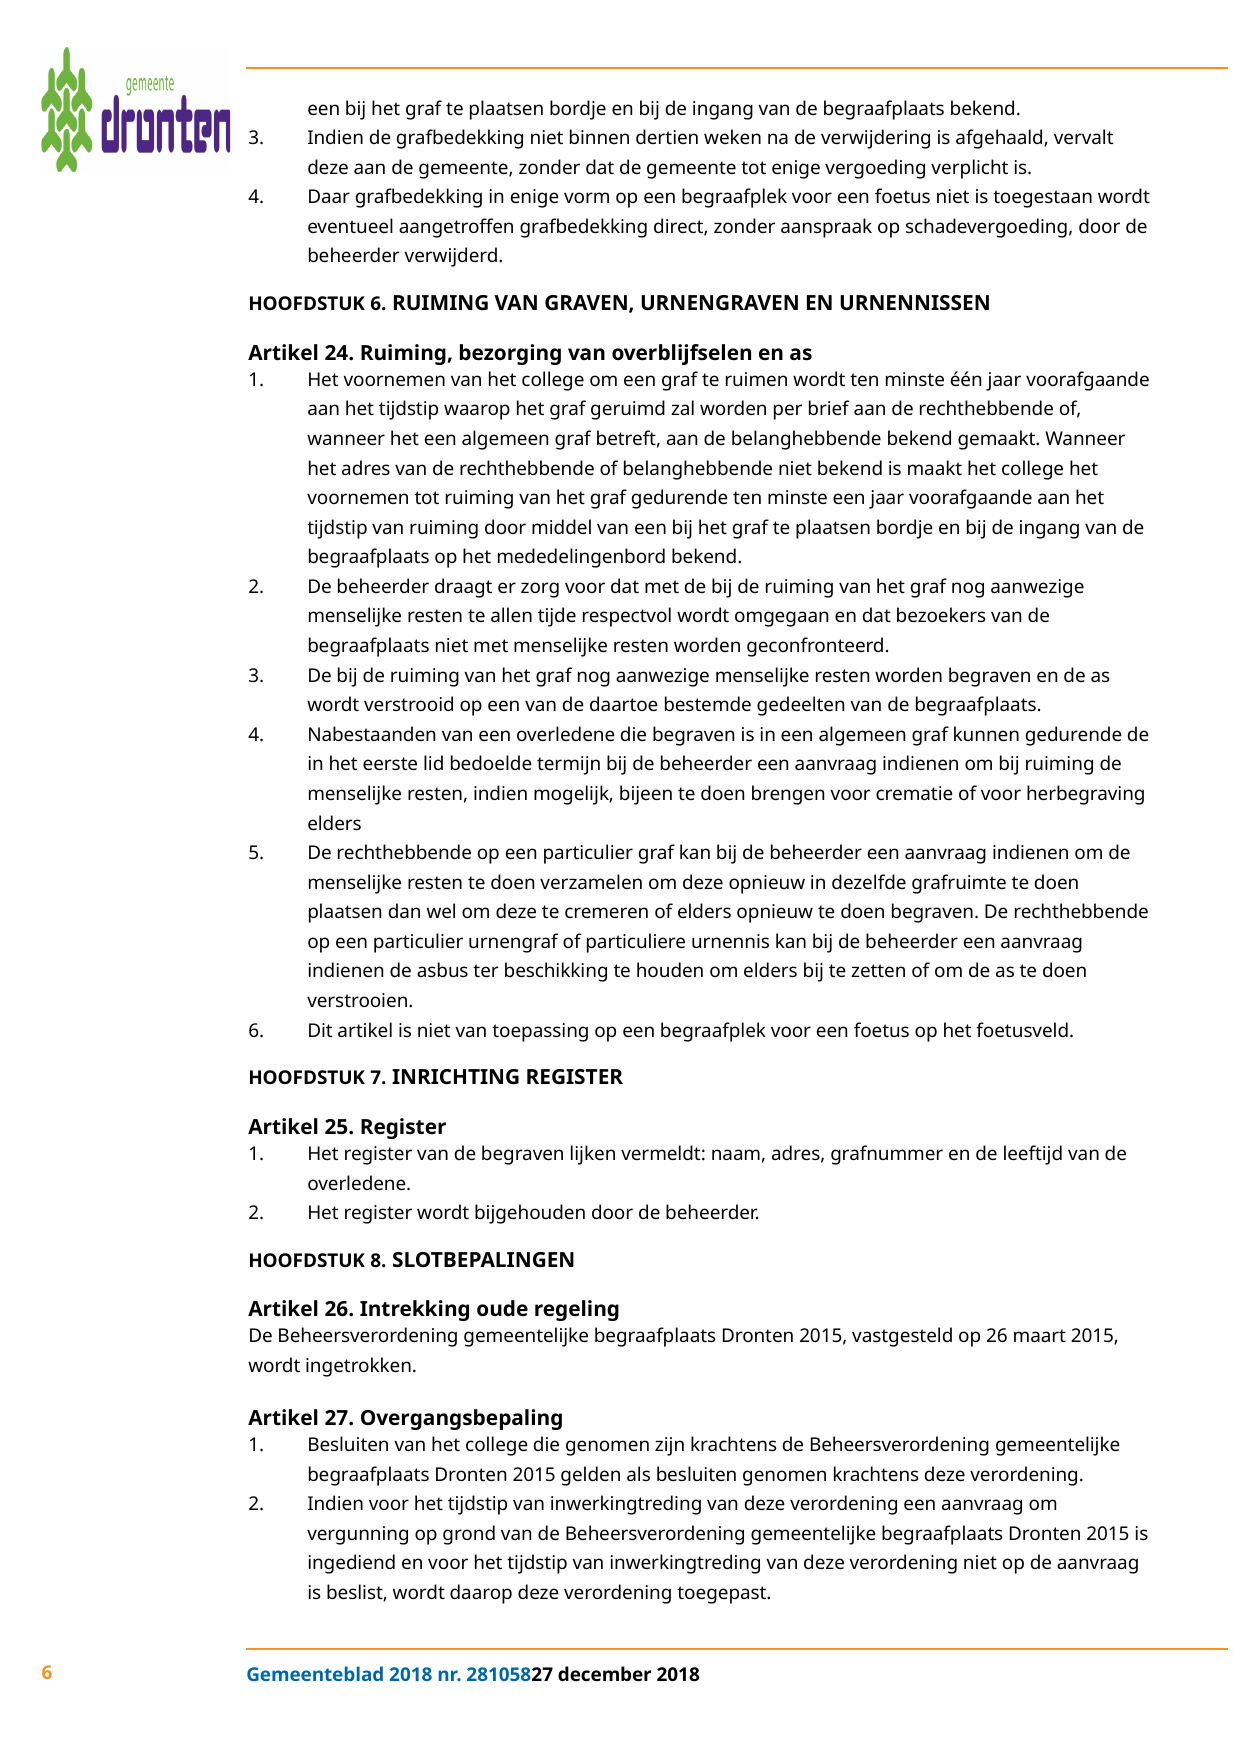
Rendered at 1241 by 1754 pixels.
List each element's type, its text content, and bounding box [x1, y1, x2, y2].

list De beheerder draagt er zorg voor dat met de bij de ruiming van het graf nog aanwezige menselijke resten te allen tijde respectvol wordt omgegaan en dat bezoekers van de begraafplaats niet met menselijke resten worden geconfronteerd. [248, 573, 1152, 658]
list Dit artikel is niet van toepassing op een begraafplek voor een foetus op het foetusveld. [248, 1017, 1152, 1043]
list Het voornemen van het college om een graf te ruimen wordt ten minste één jaar voorafgaande aan het tijdstip waarop het graf geruimd zal worden per brief aan de rechthebbende of, wanneer het een algemeen graf betreft, aan de belanghebbende bekend gemaakt. Wanneer het adres van de rechthebbende of belanghebbende niet bekend is maakt het college het voornemen tot ruiming van het graf gedurende ten minste een jaar voorafgaande aan het tijdstip van ruiming door middel van een bij het graf te plaatsen bordje en bij de ingang van de begraafplaats op het mededelingenbord bekend. [248, 366, 1152, 569]
text HOOFDSTUK 8. SLOTBEPALINGEN [248, 1245, 1152, 1273]
text Artikel 25. Register [248, 1112, 1152, 1140]
list Besluiten van het college die genomen zijn krachtens de Beheersverordening gemeentelijke begraafplaats Dronten 2015 gelden als besluiten genomen krachtens deze verordening. [248, 1431, 1152, 1486]
picture [41, 47, 231, 172]
text Artikel 27. Overgangsbepaling [248, 1403, 1152, 1431]
list Indien voor het tijdstip van inwerkingtreding van deze verordening een aanvraag om vergunning op grond van de Beheersverordening gemeentelijke begraafplaats Dronten 2015 is ingediend en voor het tijdstip van inwerkingtreding van deze verordening niet op de aanvraag is beslist, wordt daarop deze verordening toegepast. [248, 1490, 1152, 1605]
text HOOFDSTUK 7. INRICHTING REGISTER [248, 1062, 1152, 1091]
list een bij het graf te plaatsen bordje en bij de ingang van de begraafplaats bekend. [248, 95, 1152, 121]
text Artikel 26. Intrekking oude regeling [248, 1294, 1152, 1323]
text Artikel 24. Ruiming, bezorging van overblijfselen en as [248, 338, 1152, 366]
text De Beheersverordening gemeentelijke begraafplaats Dronten 2015, vastgesteld op 26 maart 2015, wordt ingetrokken. [248, 1323, 1152, 1378]
list Daar grafbedekking in enige vorm op een begraafplek voor een foetus niet is toegestaan wordt eventueel aangetroffen grafbedekking direct, zonder aanspraak op schadevergoeding, door de beheerder verwijderd. [248, 183, 1152, 268]
list Het register wordt bijgehouden door de beheerder. [248, 1199, 1152, 1225]
text HOOFDSTUK 6. RUIMING VAN GRAVEN, URNENGRAVEN EN URNENNISSEN [248, 288, 1152, 317]
list Indien de grafbedekking niet binnen dertien weken na de verwijdering is afgehaald, vervalt deze aan de gemeente, zonder dat de gemeente tot enige vergoeding verplicht is. [248, 124, 1152, 180]
list De rechthebbende op een particulier graf kan bij de beheerder een aanvraag indienen om de menselijke resten te doen verzamelen om deze opnieuw in dezelfde grafruimte te doen plaatsen dan wel om deze te cremeren of elders opnieuw te doen begraven. De rechthebbende op een particulier urnengraf of particuliere urnennis kan bij de beheerder een aanvraag indienen de asbus ter beschikking te houden om elders bij te zetten of om de as te doen verstrooien. [248, 839, 1152, 1013]
list Het register van de begraven lijken vermeldt: naam, adres, grafnummer en de leeftijd van de overledene. [248, 1140, 1152, 1196]
list Nabestaanden van een overledene die begraven is in een algemeen graf kunnen gedurende de in het eerste lid bedoelde termijn bij de beheerder een aanvraag indienen om bij ruiming de menselijke resten, indien mogelijk, bijeen te doen brengen voor crematie of voor herbegraving elders [248, 721, 1152, 836]
list De bij de ruiming van het graf nog aanwezige menselijke resten worden begraven en de as wordt verstrooid op een van de daartoe bestemde gedeelten van de begraafplaats. [248, 662, 1152, 717]
